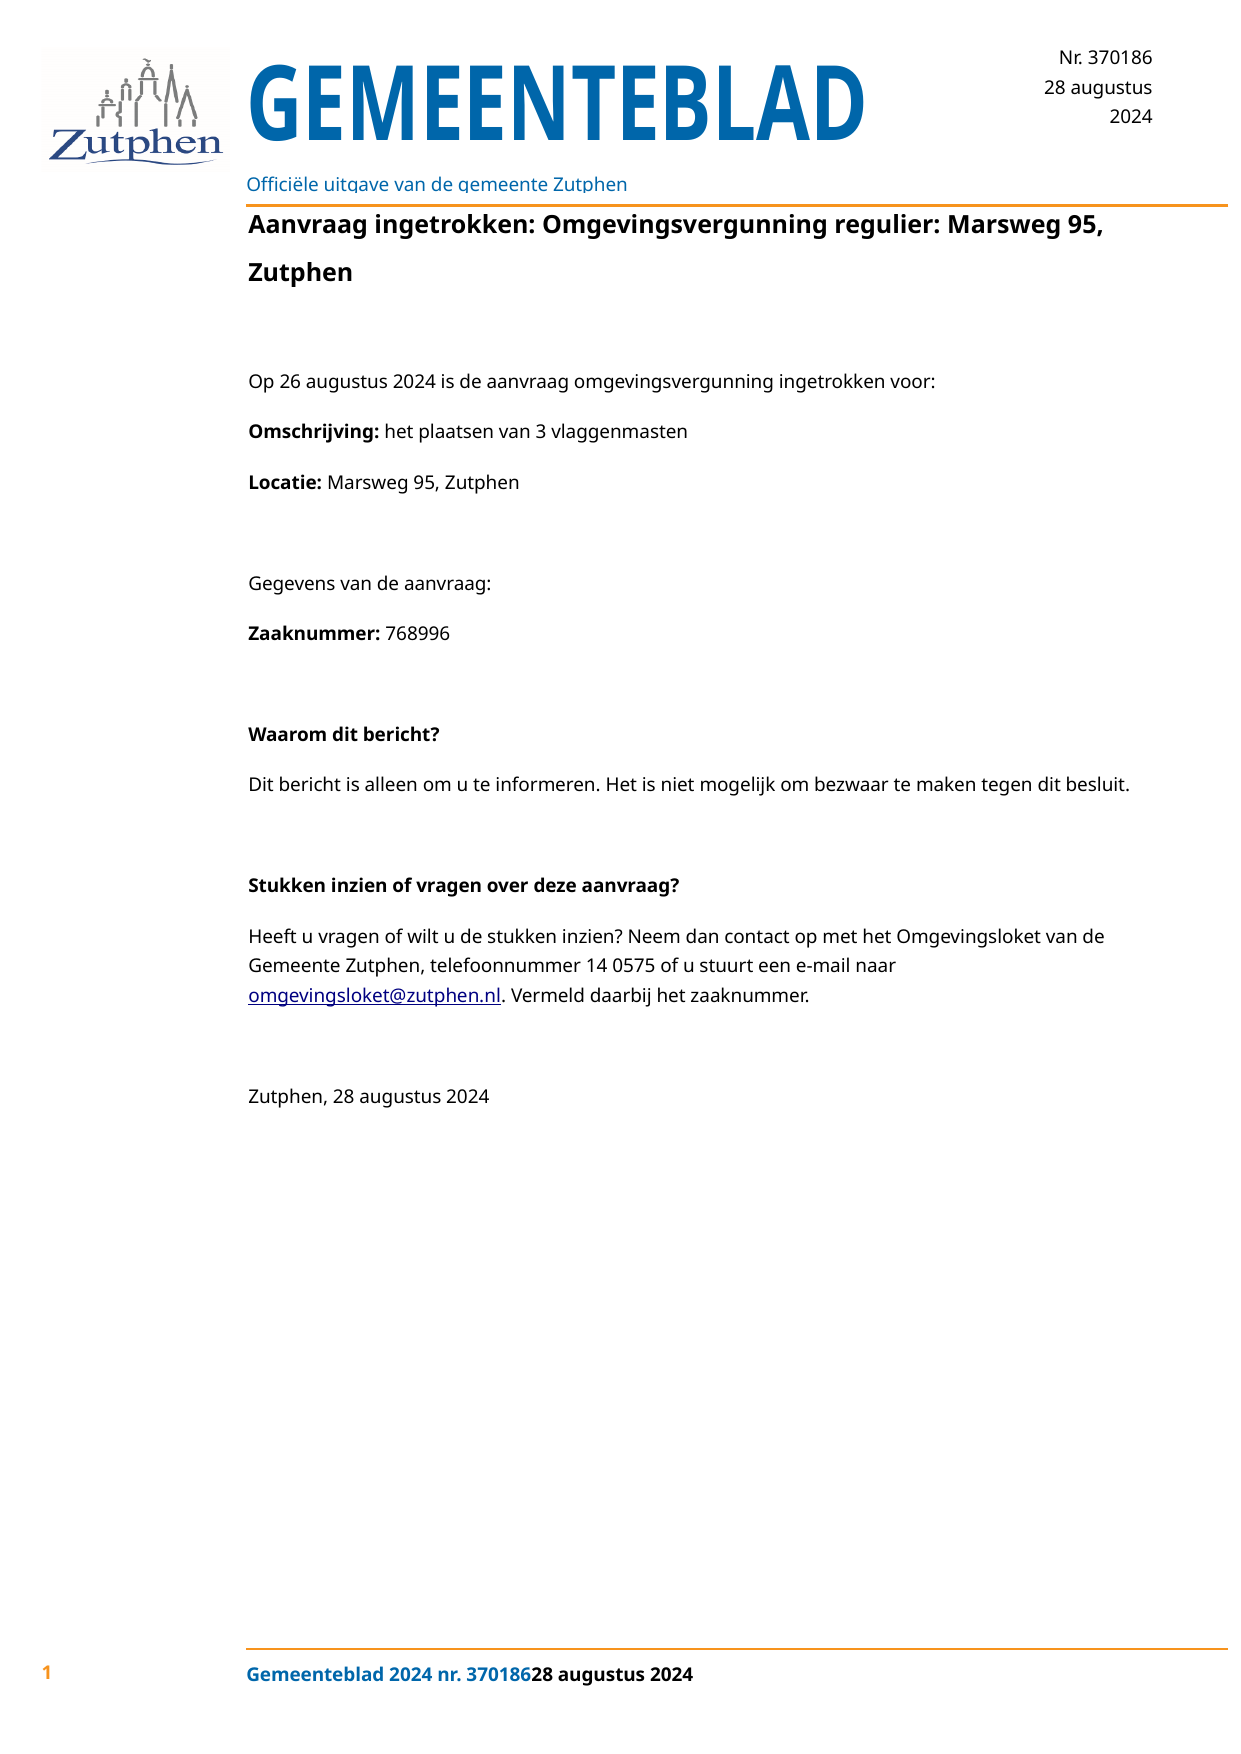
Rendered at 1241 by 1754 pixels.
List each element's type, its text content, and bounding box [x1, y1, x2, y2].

text Zaaknummer: 768996 [248, 620, 1152, 646]
text Locatie: Marsweg 95, Zutphen [248, 469, 1152, 495]
text Omschrijving: het plaatsen van 3 vlaggenmasten [248, 419, 1152, 444]
text Zutphen, 28 augustus 2024 [248, 1083, 1152, 1109]
text Op 26 augustus 2024 is de aanvraag omgevingsvergunning ingetrokken voor: [248, 368, 1152, 394]
text Dit bericht is alleen om u te informeren. Het is niet mogelijk om bezwaar te maken tegen dit besluit. [248, 772, 1152, 797]
text Stukken inzien of vragen over deze aanvraag? [248, 872, 1152, 898]
text Gegevens van de aanvraag: [248, 570, 1152, 596]
text Waarom dit bericht? [248, 721, 1152, 747]
picture [41, 47, 231, 172]
text Aanvraag ingetrokken: Omgevingsvergunning regulier: Marsweg 95, Zutphen [248, 207, 1152, 288]
text Heeft u vragen of wilt u de stukken inzien? Neem dan contact op met het Omgevingsloket van de Gemeente Zutphen, telefoonnummer 14 0575 of u stuurt een e-mail naar omgevingsloket@zutphen.nl. Vermeld daarbij het zaaknummer. [248, 923, 1152, 1008]
